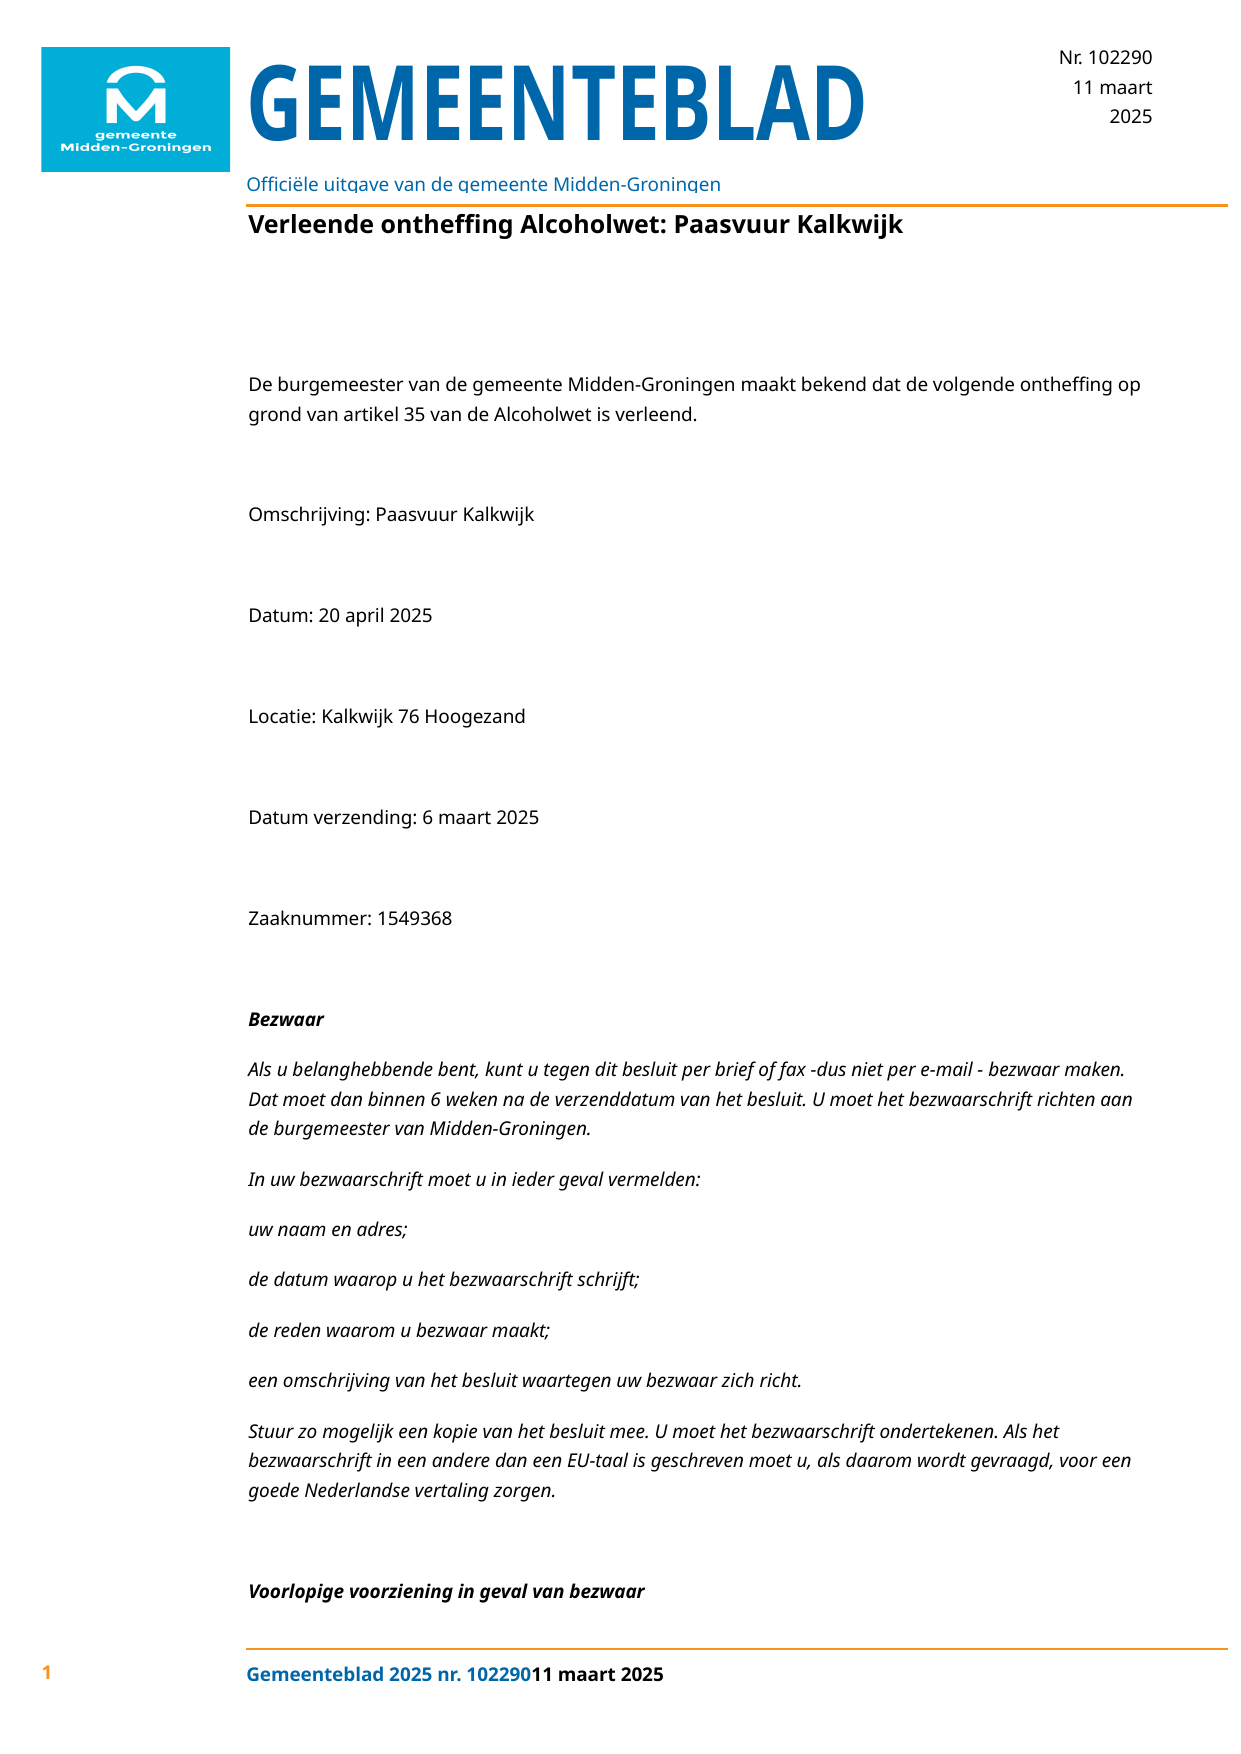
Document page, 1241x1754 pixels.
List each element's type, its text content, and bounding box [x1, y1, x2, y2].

text Bezwaar [248, 1006, 1152, 1031]
text een omschrijving van het besluit waartegen uw bezwaar zich richt. [248, 1367, 1152, 1393]
text Verleende ontheffing Alcoholwet: Paasvuur Kalkwijk [248, 207, 1152, 241]
text De burgemeester van de gemeente Midden-Groningen maakt bekend dat de volgende ontheffing op grond van artikel 35 van de Alcoholwet is verleend. [248, 371, 1152, 426]
text de datum waarop u het bezwaarschrift schrijft; [248, 1267, 1152, 1292]
text Zaaknummer: 1549368 [248, 905, 1152, 931]
text Als u belanghebbende bent, kunt u tegen dit besluit per brief of fax -dus niet per e-mail - bezwaar maken. Dat moet dan binnen 6 weken na de verzenddatum van het besluit. U moet het bezwaarschrift richten aan de burgemeester van Midden-Groningen. [248, 1056, 1152, 1141]
text de reden waarom u bezwaar maakt; [248, 1317, 1152, 1343]
picture [184, 146, 190, 153]
picture [108, 66, 164, 82]
text In uw bezwaarschrift moet u in ieder geval vermelden: [248, 1166, 1152, 1191]
text uw naam en adres; [248, 1216, 1152, 1242]
text Stuur zo mogelijk een kopie van het besluit mee. U moet het bezwaarschrift ondertekenen. Als het bezwaarschrift in een andere dan een EU-taal is geschreven moet u, als daarom wordt gevraagd, voor een goede Nederlandse vertaling zorgen. [248, 1418, 1152, 1503]
text Omschrijving: Paasvuur Kalkwijk [248, 502, 1152, 527]
text Voorlopige voorziening in geval van bezwaar [248, 1578, 1152, 1603]
text Datum: 20 april 2025 [248, 602, 1152, 628]
text Locatie: Kalkwijk 76 Hoogezand [248, 703, 1152, 729]
picture [107, 89, 165, 122]
text Datum verzending: 6 maart 2025 [248, 804, 1152, 830]
